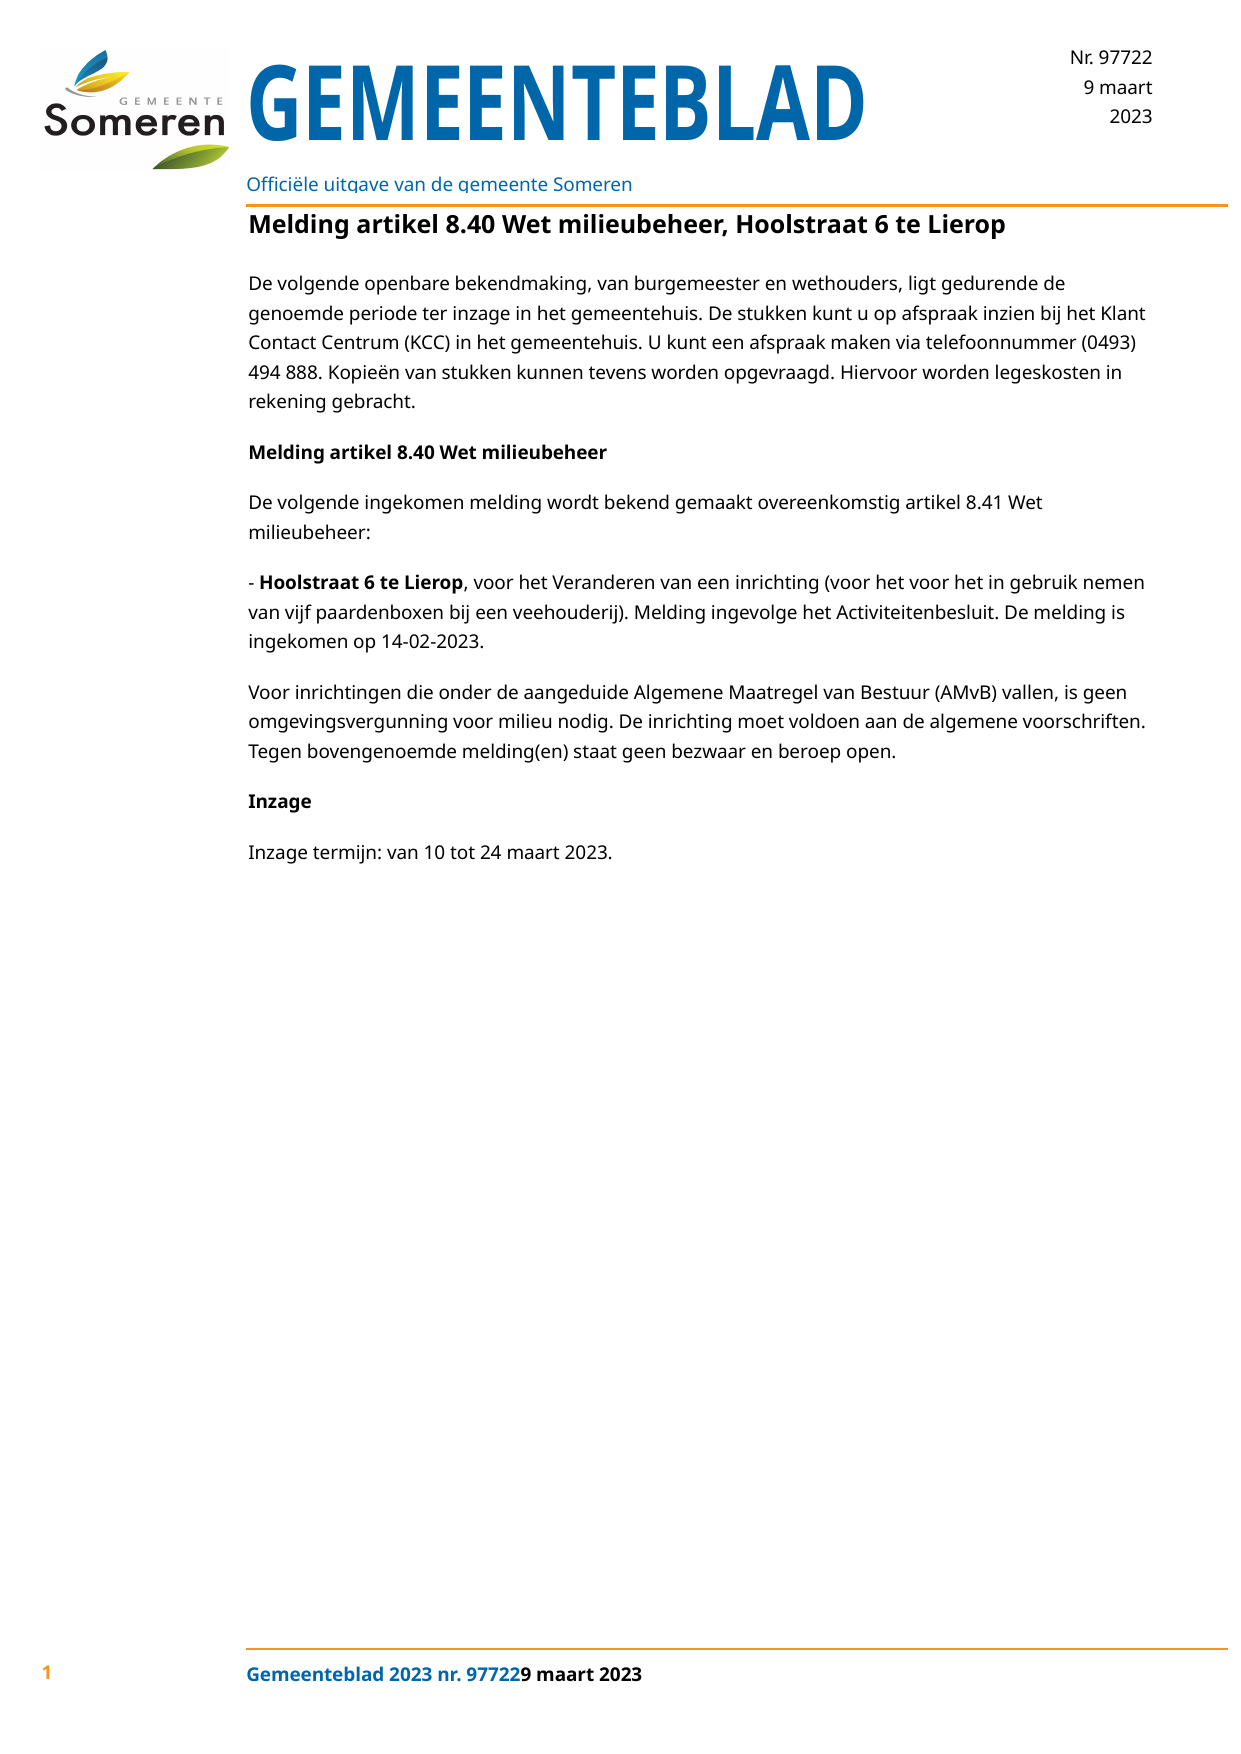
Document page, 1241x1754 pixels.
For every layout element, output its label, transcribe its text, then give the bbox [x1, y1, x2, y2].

text Voor inrichtingen die onder de aangeduide Algemene Maatregel van Bestuur (AMvB) vallen, is geen omgevingsvergunning voor milieu nodig. De inrichting moet voldoen aan de algemene voorschriften. Tegen bovengenoemde melding(en) staat geen bezwaar en beroep open. [248, 679, 1152, 764]
picture [41, 47, 231, 172]
text - Hoolstraat 6 te Lierop, voor het Veranderen van een inrichting (voor het voor het in gebruik nemen van vijf paardenboxen bij een veehouderij). Melding ingevolge het Activiteitenbesluit. De melding is ingekomen op 14-02-2023. [248, 569, 1152, 654]
text Inzage [248, 789, 1152, 814]
text Inzage termijn: van 10 tot 24 maart 2023. [248, 839, 1152, 865]
text Melding artikel 8.40 Wet milieubeheer [248, 439, 1152, 465]
text Melding artikel 8.40 Wet milieubeheer, Hoolstraat 6 te Lierop [248, 207, 1152, 241]
text De volgende ingekomen melding wordt bekend gemaakt overeenkomstig artikel 8.41 Wet milieubeheer: [248, 489, 1152, 545]
text De volgende openbare bekendmaking, van burgemeester en wethouders, ligt gedurende de genoemde periode ter inzage in het gemeentehuis. De stukken kunt u op afspraak inzien bij het Klant Contact Centrum (KCC) in het gemeentehuis. U kunt een afspraak maken via telefoonnummer (0493) 494 888. Kopieën van stukken kunnen tevens worden opgevraagd. Hiervoor worden legeskosten in rekening gebracht. [248, 270, 1152, 414]
